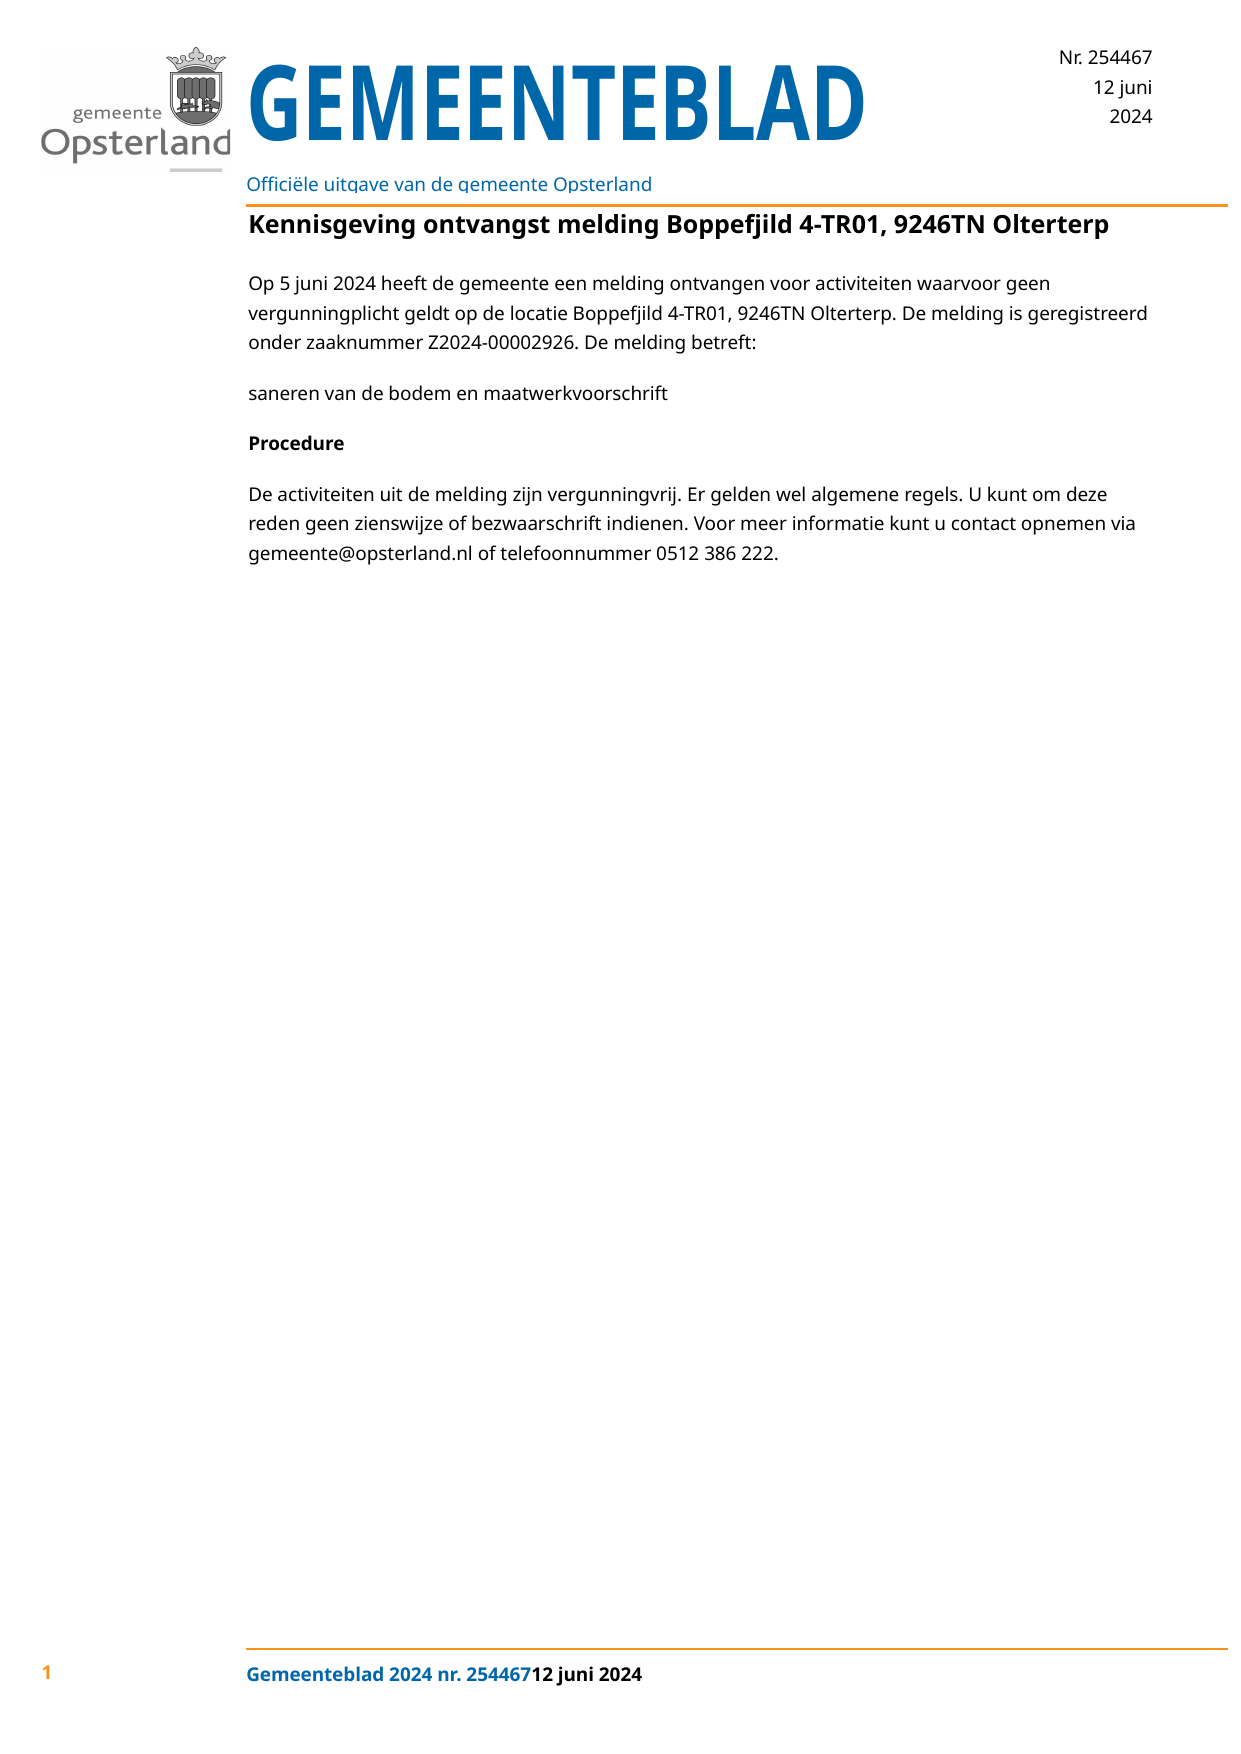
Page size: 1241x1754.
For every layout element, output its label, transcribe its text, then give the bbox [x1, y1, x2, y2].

text saneren van de bodem en maatwerkvoorschrift [248, 380, 1152, 406]
text Procedure [248, 430, 1152, 456]
text De activiteiten uit de melding zijn vergunningvrij. Er gelden wel algemene regels. U kunt om deze reden geen zienswijze of bezwaarschrift indienen. Voor meer informatie kunt u contact opnemen via gemeente@opsterland.nl of telefoonnummer 0512 386 222. [248, 481, 1152, 566]
picture [41, 47, 231, 172]
text Op 5 juni 2024 heeft de gemeente een melding ontvangen voor activiteiten waarvoor geen vergunningplicht geldt op de locatie Boppefjild 4-TR01, 9246TN Olterterp. De melding is geregistreerd onder zaaknummer Z2024-00002926. De melding betreft: [248, 270, 1152, 355]
text Kennisgeving ontvangst melding Boppefjild 4-TR01, 9246TN Olterterp [248, 207, 1152, 241]
